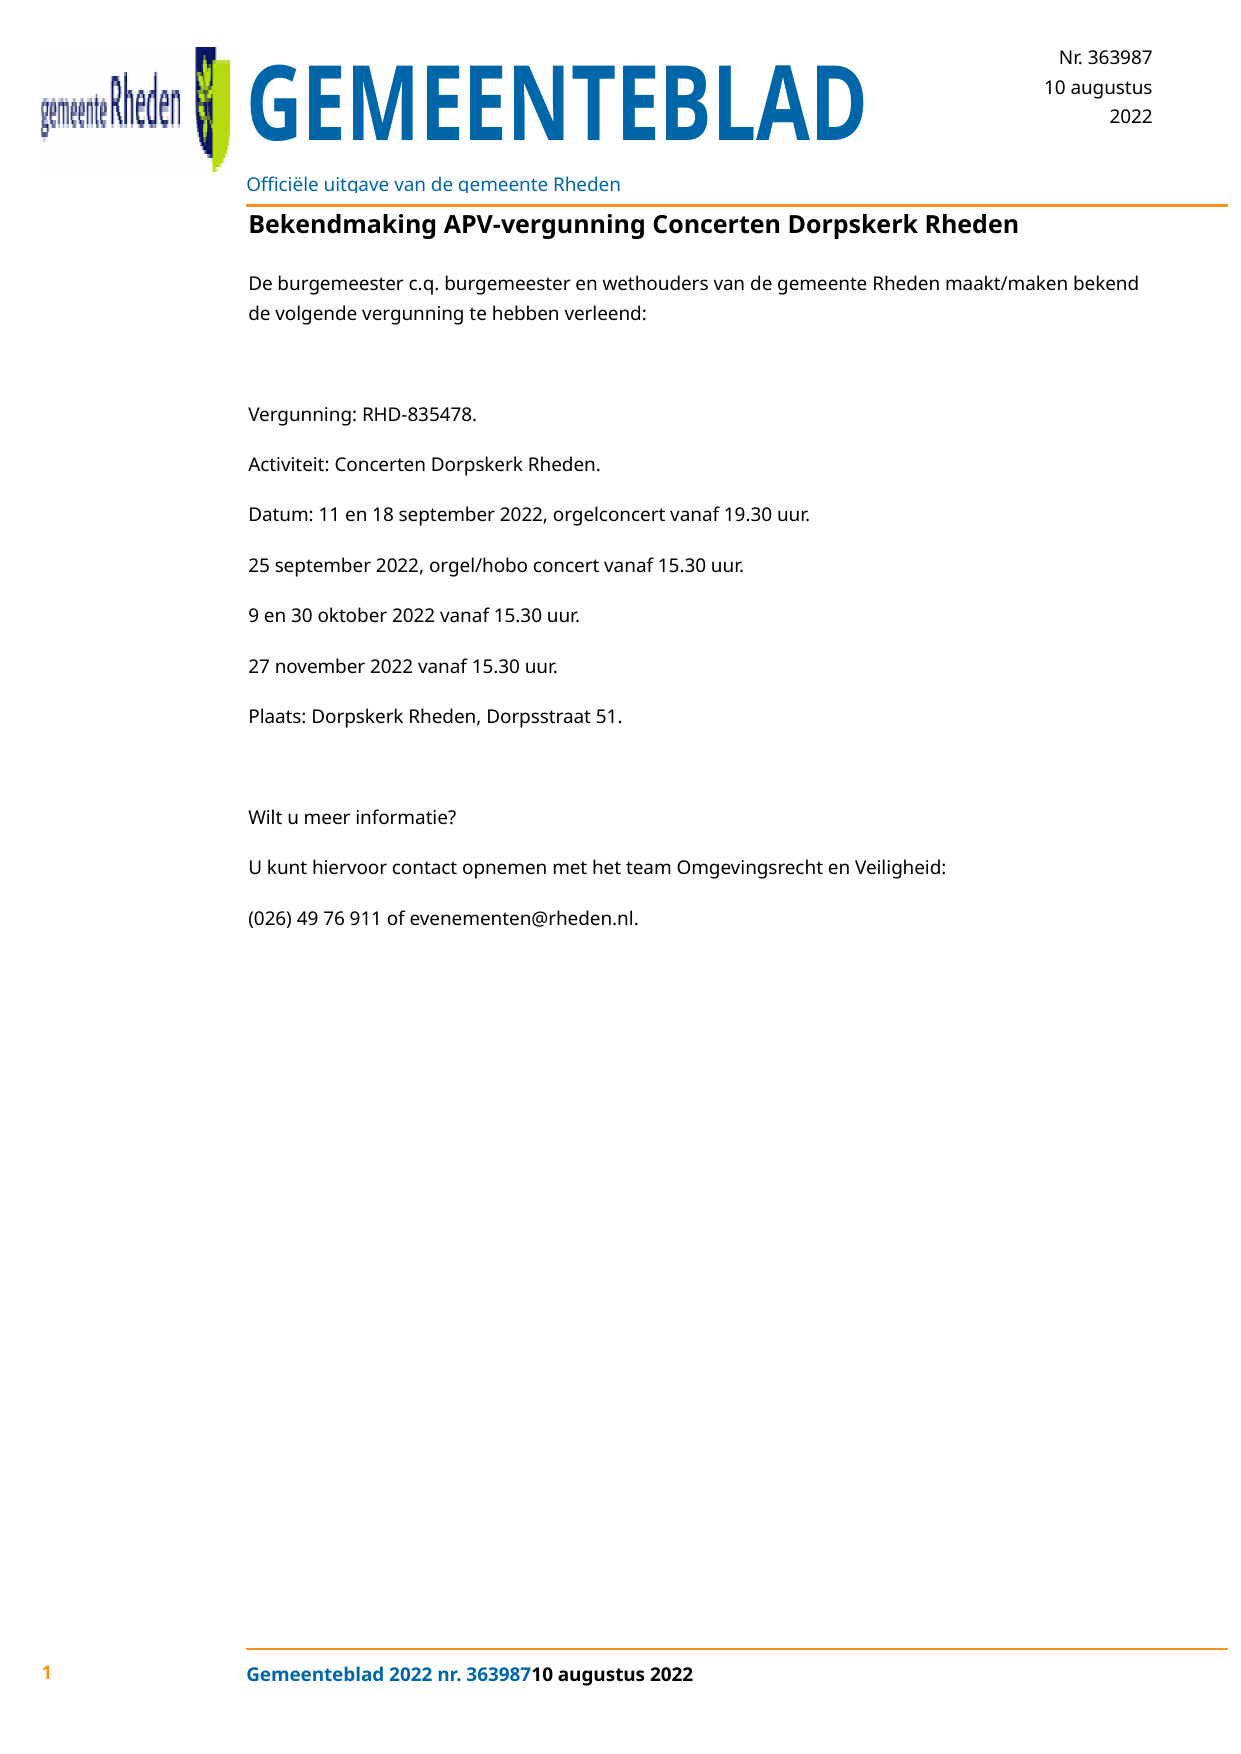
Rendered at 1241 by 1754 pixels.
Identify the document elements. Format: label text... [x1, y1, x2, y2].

text 27 november 2022 vanaf 15.30 uur. [248, 653, 1152, 678]
text Bekendmaking APV-vergunning Concerten Dorpskerk Rheden [248, 207, 1152, 241]
text 25 september 2022, orgel/hobo concert vanaf 15.30 uur. [248, 552, 1152, 578]
text Wilt u meer informatie? [248, 804, 1152, 830]
text Datum: 11 en 18 september 2022, orgelconcert vanaf 19.30 uur. [248, 502, 1152, 527]
picture [41, 47, 231, 172]
text De burgemeester c.q. burgemeester en wethouders van de gemeente Rheden maakt/maken bekend de volgende vergunning te hebben verleend: [248, 270, 1152, 326]
text (026) 49 76 911 of evenementen@rheden.nl. [248, 905, 1152, 931]
text Vergunning: RHD-835478. [248, 401, 1152, 426]
text 9 en 30 oktober 2022 vanaf 15.30 uur. [248, 602, 1152, 628]
text Activiteit: Concerten Dorpskerk Rheden. [248, 451, 1152, 477]
text U kunt hiervoor contact opnemen met het team Omgevingsrecht en Veiligheid: [248, 854, 1152, 880]
text Plaats: Dorpskerk Rheden, Dorpsstraat 51. [248, 703, 1152, 729]
